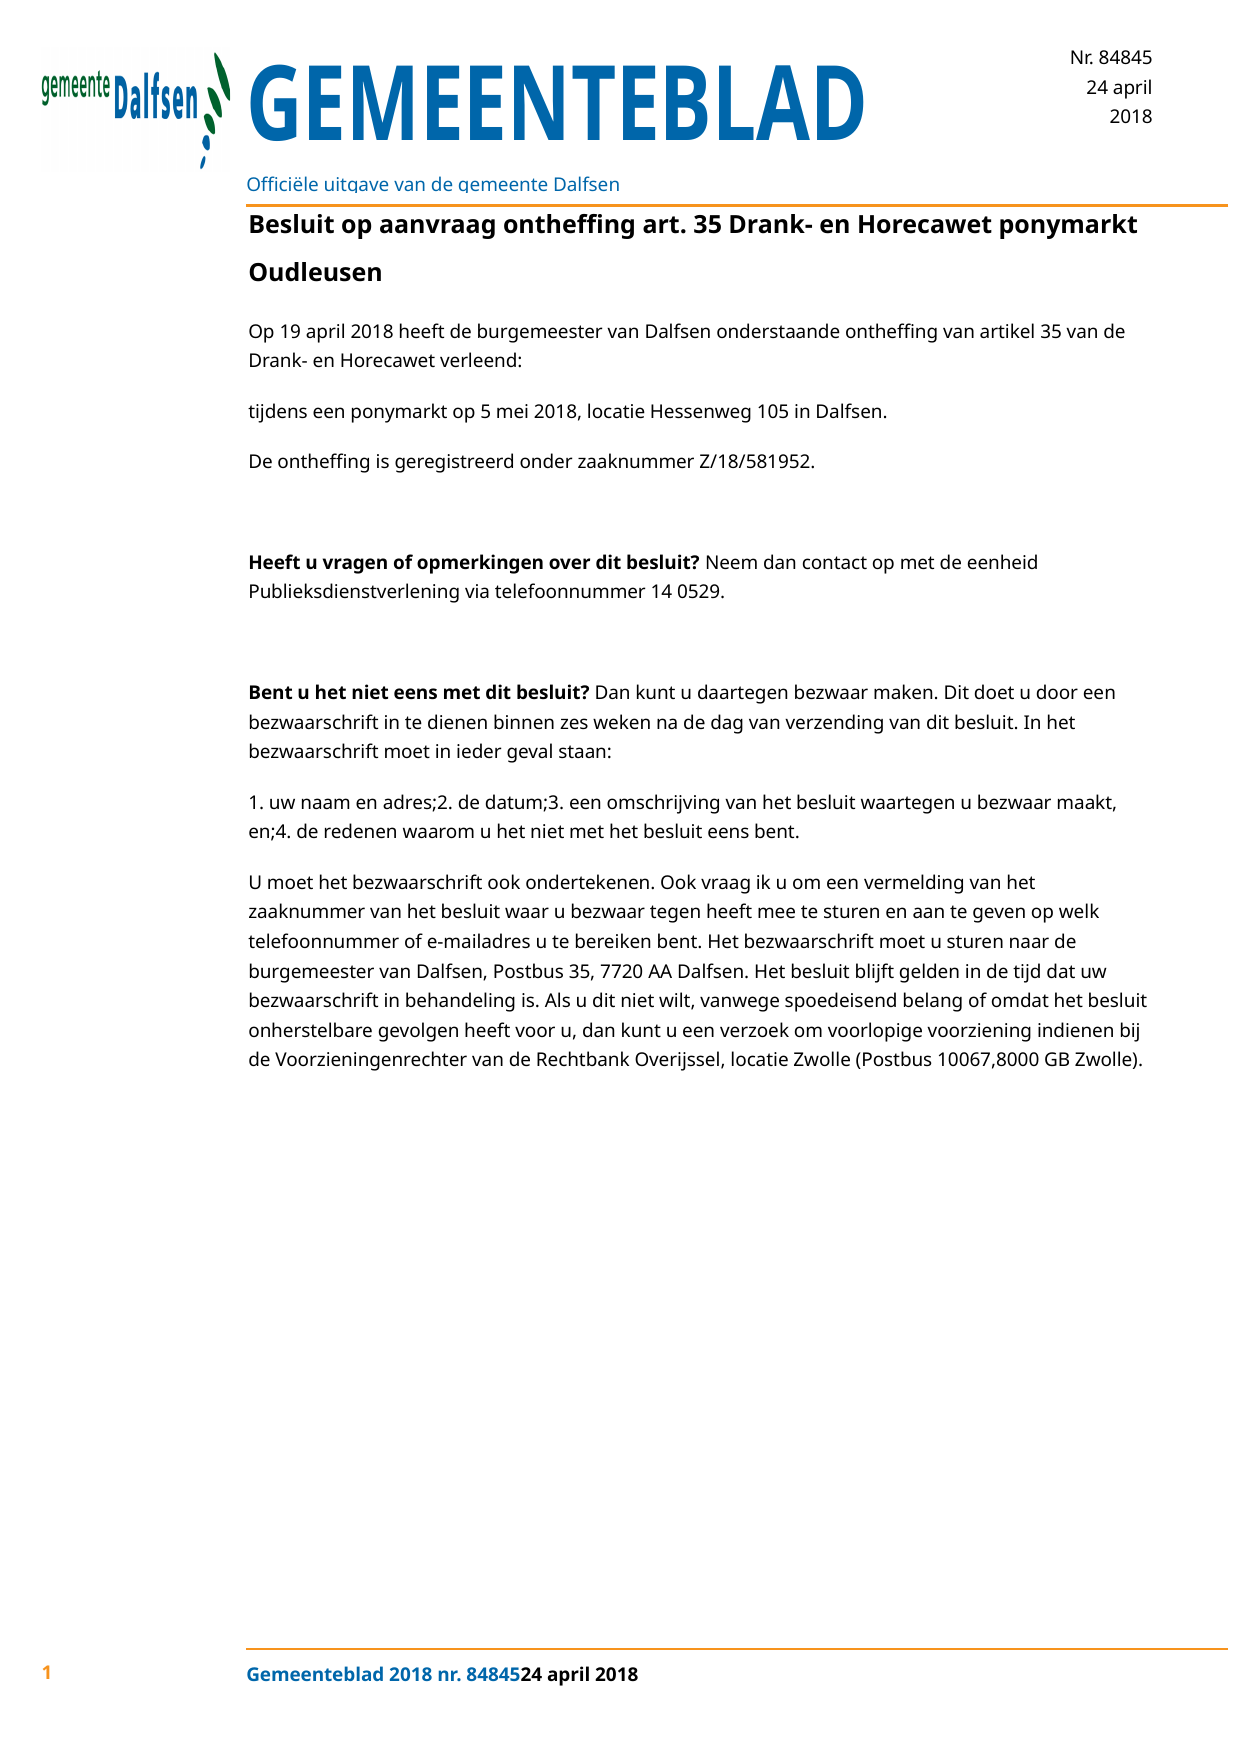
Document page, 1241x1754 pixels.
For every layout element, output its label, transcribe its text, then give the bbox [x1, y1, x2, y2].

text Heeft u vragen of opmerkingen over dit besluit? Neem dan contact op met de eenheid Publieksdienstverlening via telefoonnummer 14 0529. [248, 549, 1152, 604]
text 1. uw naam en adres;2. de datum;3. een omschrijving van het besluit waartegen u bezwaar maakt, en;4. de redenen waarom u het niet met het besluit eens bent. [248, 789, 1152, 844]
text Op 19 april 2018 heeft de burgemeester van Dalfsen onderstaande ontheffing van artikel 35 van de Drank- en Horecawet verleend: [248, 318, 1152, 373]
text De ontheffing is geregistreerd onder zaaknummer Z/18/581952. [248, 448, 1152, 474]
text Bent u het niet eens met dit besluit? Dan kunt u daartegen bezwaar maken. Dit doet u door een bezwaarschrift in te dienen binnen zes weken na de dag van verzending van dit besluit. In het bezwaarschrift moet in ieder geval staan: [248, 679, 1152, 764]
text tijdens een ponymarkt op 5 mei 2018, locatie Hessenweg 105 in Dalfsen. [248, 398, 1152, 424]
text U moet het bezwaarschrift ook ondertekenen. Ook vraag ik u om een vermelding van het zaaknummer van het besluit waar u bezwaar tegen heeft mee te sturen en aan te geven op welk telefoonnummer of e-mailadres u te bereiken bent. Het bezwaarschrift moet u sturen naar de burgemeester van Dalfsen, Postbus 35, 7720 AA Dalfsen. Het besluit blijft gelden in de tijd dat uw bezwaarschrift in behandeling is. Als u dit niet wilt, vanwege spoedeisend belang of omdat het besluit onherstelbare gevolgen heeft voor u, dan kunt u een verzoek om voorlopige voorziening indienen bij de Voorzieningenrechter van de Rechtbank Overijssel, locatie Zwolle (Postbus 10067,8000 GB Zwolle). [248, 869, 1152, 1072]
text Besluit op aanvraag ontheffing art. 35 Drank- en Horecawet ponymarkt Oudleusen [248, 207, 1152, 288]
picture [41, 47, 231, 172]
